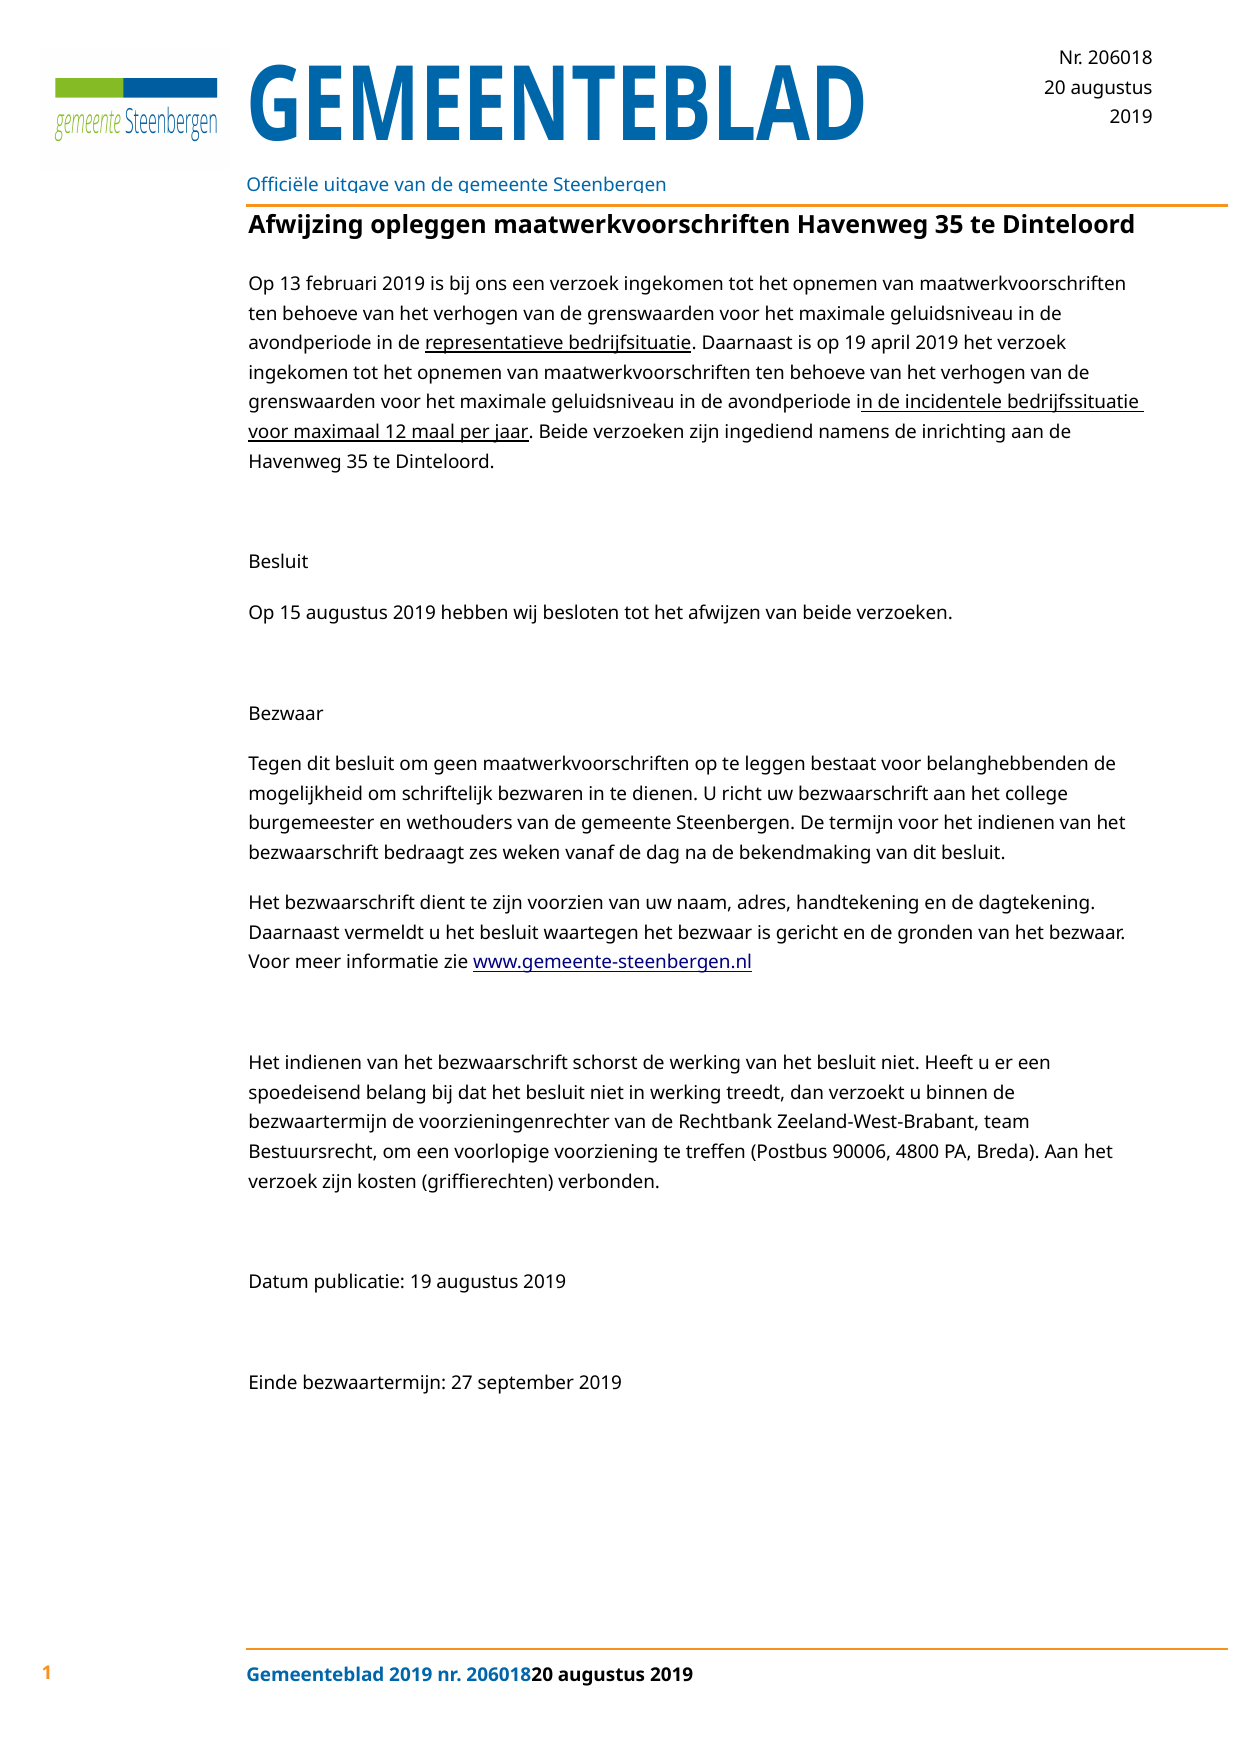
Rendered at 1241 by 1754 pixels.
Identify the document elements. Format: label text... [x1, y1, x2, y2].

text Op 13 februari 2019 is bij ons een verzoek ingekomen tot het opnemen van maatwerkvoorschriften ten behoeve van het verhogen van de grenswaarden voor het maximale geluidsniveau in de avondperiode in de representatieve bedrijfsituatie. Daarnaast is op 19 april 2019 het verzoek ingekomen tot het opnemen van maatwerkvoorschriften ten behoeve van het verhogen van de grenswaarden voor het maximale geluidsniveau in de avondperiode in de incidentele bedrijfssituatie voor maximaal 12 maal per jaar. Beide verzoeken zijn ingediend namens de inrichting aan de Havenweg 35 te Dinteloord. [248, 270, 1152, 473]
text Besluit [248, 549, 1152, 574]
text Het indienen van het bezwaarschrift schorst de werking van het besluit niet. Heeft u er een spoedeisend belang bij dat het besluit niet in werking treedt, dan verzoekt u binnen de bezwaartermijn de voorzieningenrechter van de Rechtbank Zeeland-West-Brabant, team Bestuursrecht, om een voorlopige voorziening te treffen (Postbus 90006, 4800 PA, Breda). Aan het verzoek zijn kosten (griffierechten) verbonden. [248, 1049, 1152, 1193]
text Op 15 augustus 2019 hebben wij besloten tot het afwijzen van beide verzoeken. [248, 599, 1152, 625]
text Afwijzing opleggen maatwerkvoorschriften Havenweg 35 te Dinteloord [248, 207, 1152, 241]
text Het bezwaarschrift dient te zijn voorzien van uw naam, adres, handtekening en de dagtekening. Daarnaast vermeldt u het besluit waartegen het bezwaar is gericht en de gronden van het bezwaar. Voor meer informatie zie www.gemeente-steenbergen.nl [248, 889, 1152, 974]
picture [41, 47, 231, 172]
text Einde bezwaartermijn: 27 september 2019 [248, 1369, 1152, 1395]
text Tegen dit besluit om geen maatwerkvoorschriften op te leggen bestaat voor belanghebbenden de mogelijkheid om schriftelijk bezwaren in te dienen. U richt uw bezwaarschrift aan het college burgemeester en wethouders van de gemeente Steenbergen. De termijn voor het indienen van het bezwaarschrift bedraagt zes weken vanaf de dag na de bekendmaking van dit besluit. [248, 750, 1152, 865]
text Bezwaar [248, 700, 1152, 726]
text Datum publicatie: 19 augustus 2019 [248, 1269, 1152, 1294]
